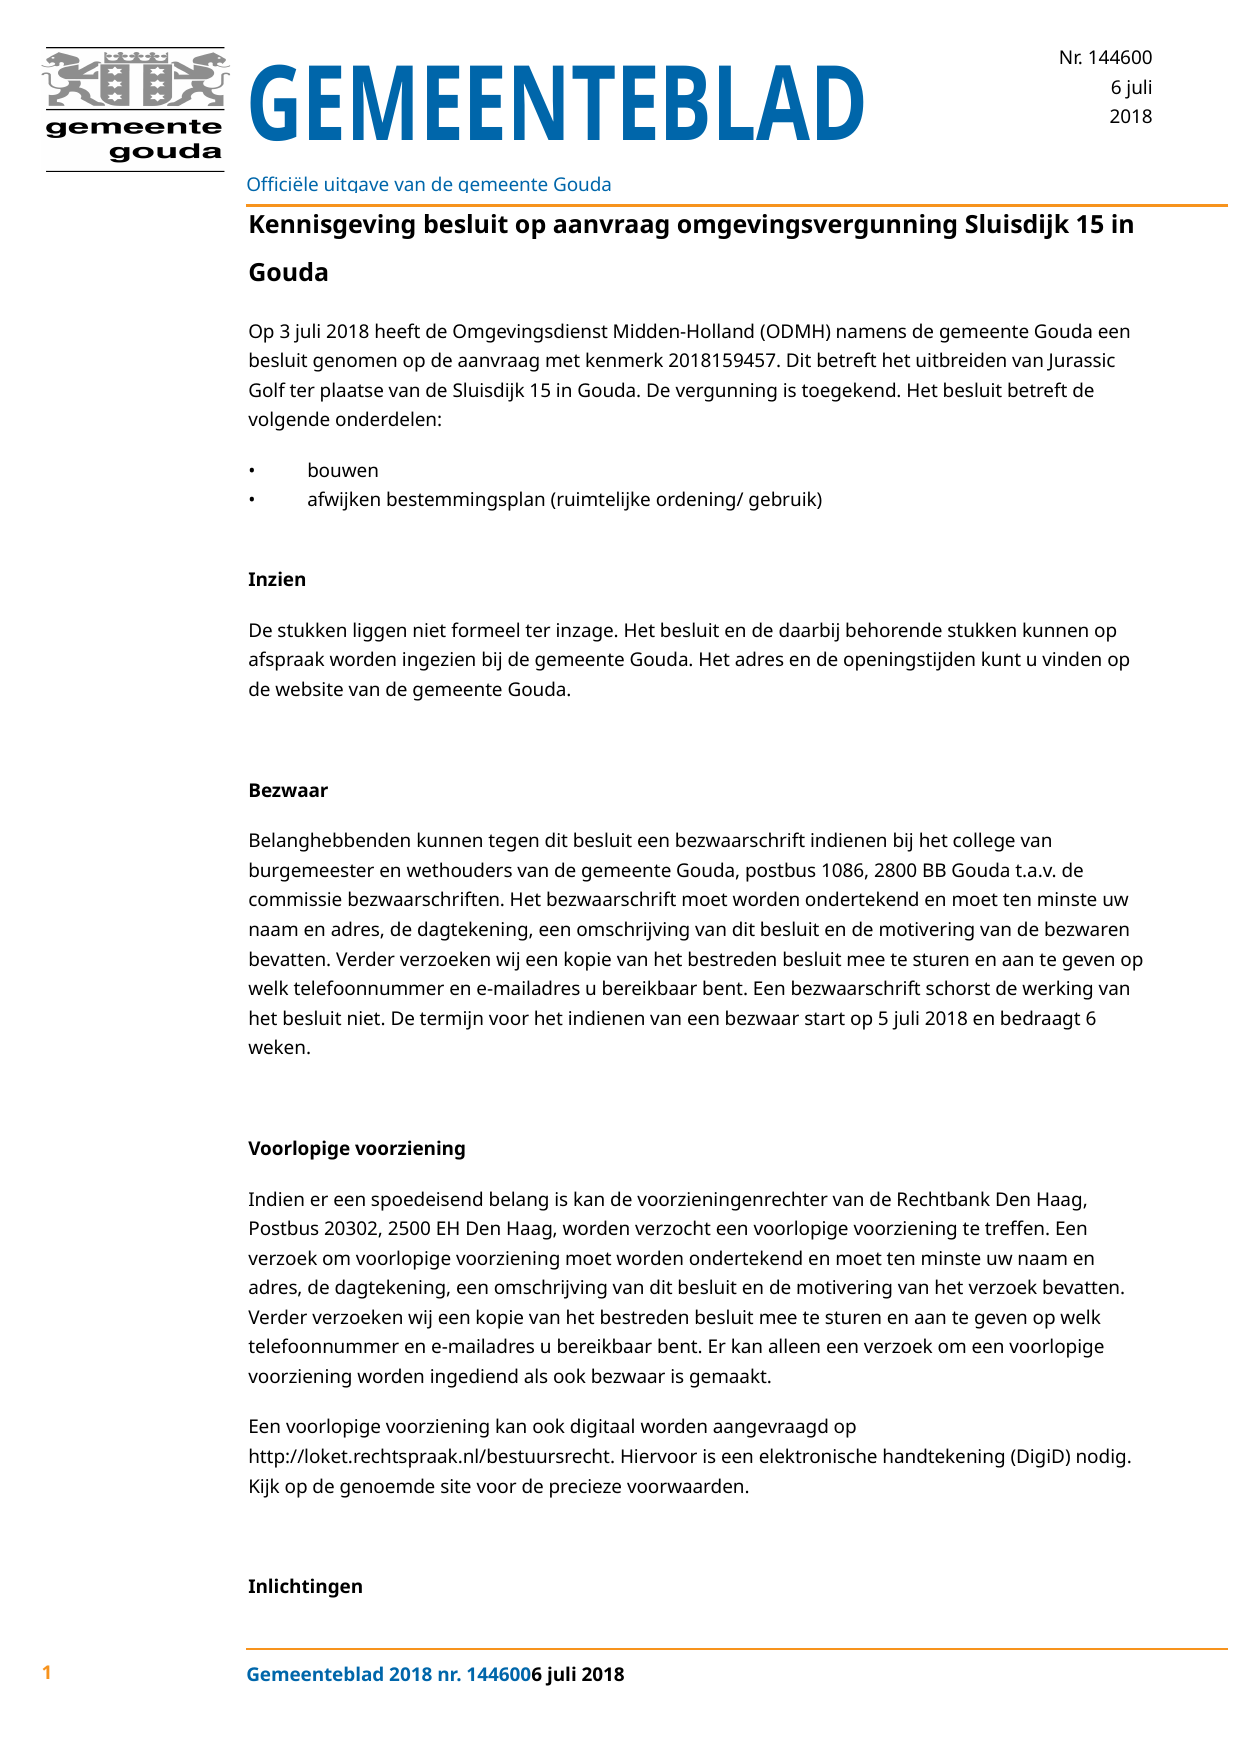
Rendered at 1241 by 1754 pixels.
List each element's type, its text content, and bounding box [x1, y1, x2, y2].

list bouwen [248, 457, 1152, 483]
list afwijken bestemmingsplan (ruimtelijke ordening/ gebruik) [248, 487, 1152, 512]
text Belanghebbenden kunnen tegen dit besluit een bezwaarschrift indienen bij het college van burgemeester en wethouders van de gemeente Gouda, postbus 1086, 2800 BB Gouda t.a.v. de commissie bezwaarschriften. Het bezwaarschrift moet worden ondertekend en moet ten minste uw naam en adres, de dagtekening, een omschrijving van dit besluit en de motivering van de bezwaren bevatten. Verder verzoeken wij een kopie van het bestreden besluit mee te sturen en aan te geven op welk telefoonnummer en e-mailadres u bereikbaar bent. Een bezwaarschrift schorst de werking van het besluit niet. De termijn voor het indienen van een bezwaar start op 5 juli 2018 en bedraagt 6 weken. [248, 827, 1152, 1060]
text Bezwaar [248, 777, 1152, 803]
text Voorlopige voorziening [248, 1135, 1152, 1161]
picture [41, 47, 231, 172]
text Kennisgeving besluit op aanvraag omgevingsvergunning Sluisdijk 15 in Gouda [248, 207, 1152, 288]
text Een voorlopige voorziening kan ook digitaal worden aangevraagd op http://loket.rechtspraak.nl/bestuursrecht. Hiervoor is een elektronische handtekening (DigiD) nodig. Kijk op de genoemde site voor de precieze voorwaarden. [248, 1414, 1152, 1499]
text Inzien [248, 567, 1152, 592]
text Indien er een spoedeisend belang is kan de voorzieningenrechter van de Rechtbank Den Haag, Postbus 20302, 2500 EH Den Haag, worden verzocht een voorlopige voorziening te treffen. Een verzoek om voorlopige voorziening moet worden ondertekend en moet ten minste uw naam en adres, de dagtekening, een omschrijving van dit besluit en de motivering van het verzoek bevatten. Verder verzoeken wij een kopie van het bestreden besluit mee te sturen en aan te geven op welk telefoonnummer en e-mailadres u bereikbaar bent. Er kan alleen een verzoek om een voorlopige voorziening worden ingediend als ook bezwaar is gemaakt. [248, 1186, 1152, 1389]
text Op 3 juli 2018 heeft de Omgevingsdienst Midden-Holland (ODMH) namens de gemeente Gouda een besluit genomen op de aanvraag met kenmerk 2018159457. Dit betreft het uitbreiden van Jurassic Golf ter plaatse van de Sluisdijk 15 in Gouda. De vergunning is toegekend. Het besluit betreft de volgende onderdelen: [248, 318, 1152, 432]
text De stukken liggen niet formeel ter inzage. Het besluit en de daarbij behorende stukken kunnen op afspraak worden ingezien bij de gemeente Gouda. Het adres en de openingstijden kunt u vinden op de website van de gemeente Gouda. [248, 617, 1152, 702]
text Inlichtingen [248, 1574, 1152, 1599]
